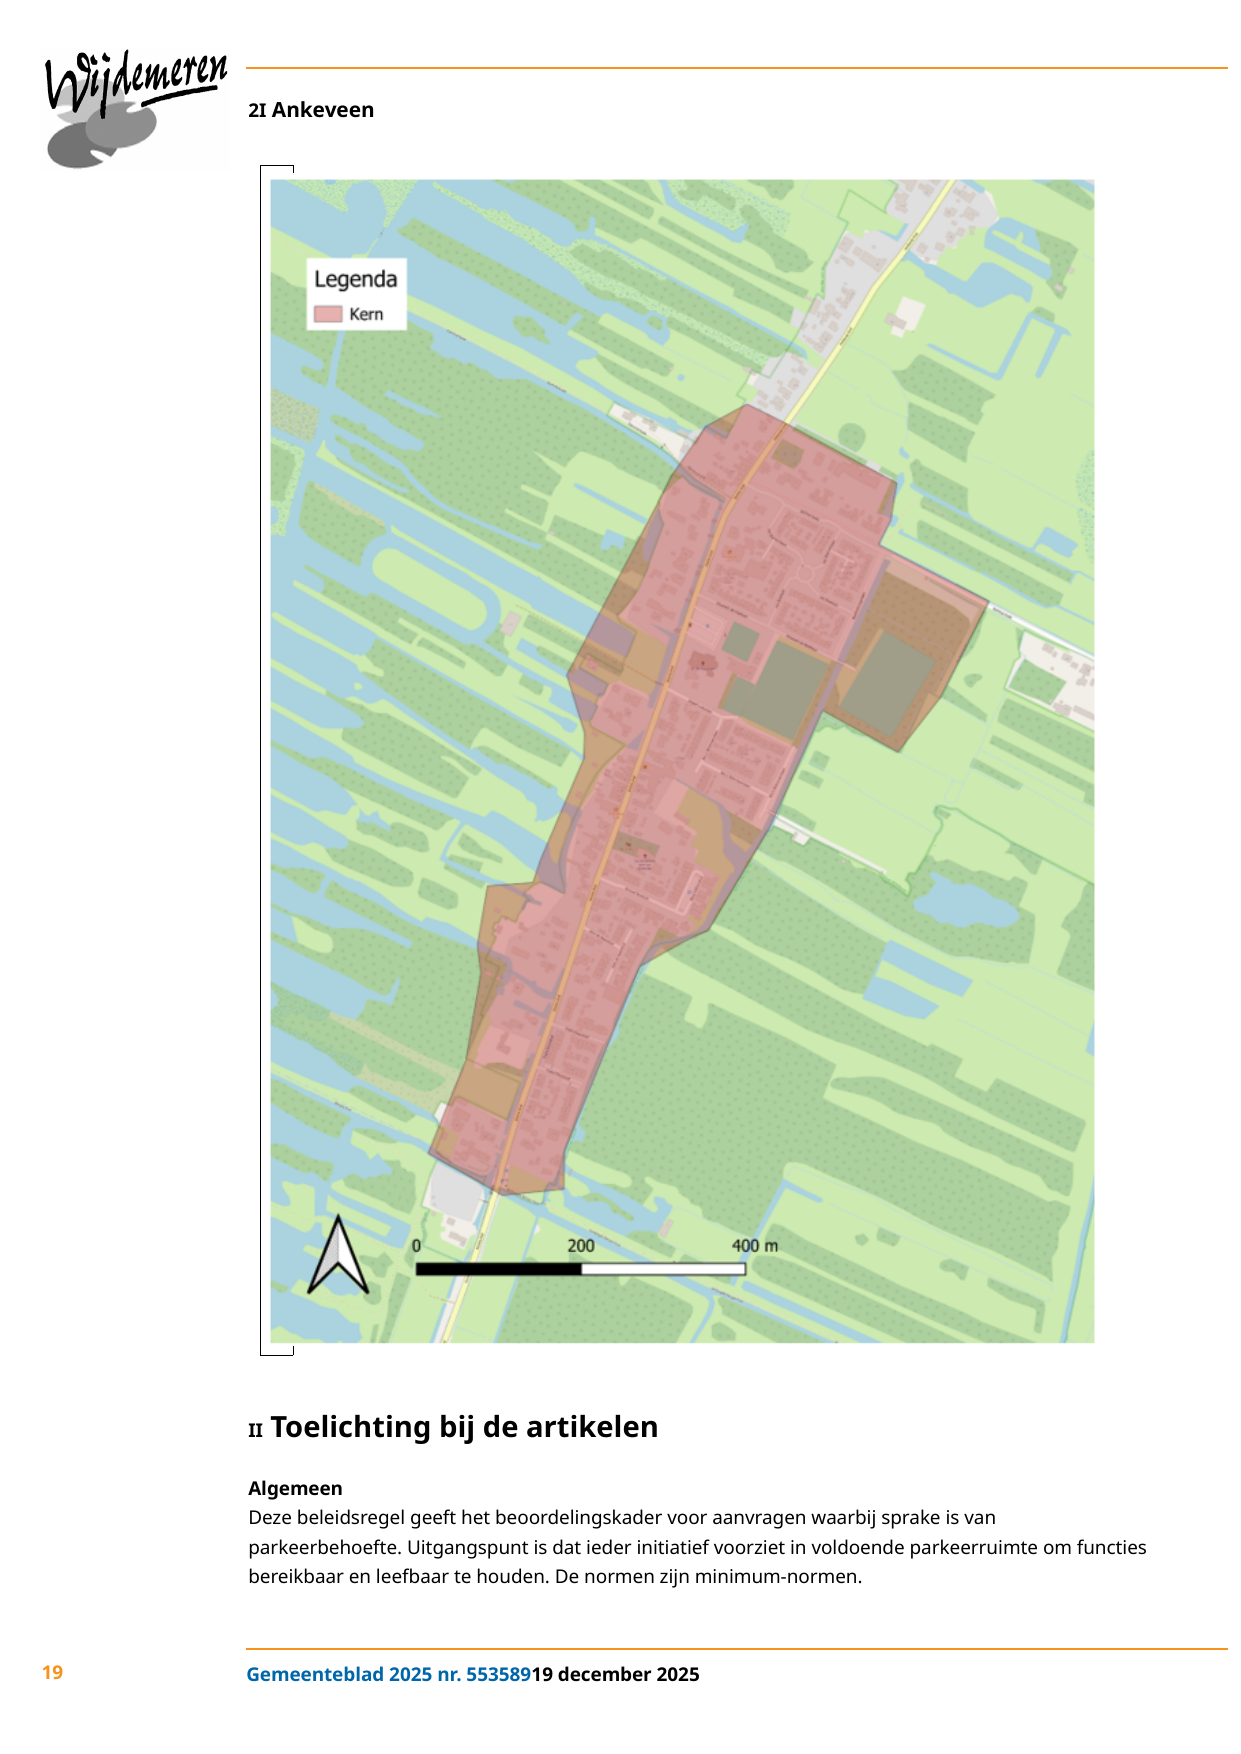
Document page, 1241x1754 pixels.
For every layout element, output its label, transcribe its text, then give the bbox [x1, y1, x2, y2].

picture [268, 173, 1096, 1346]
text Algemeen [248, 1475, 1152, 1501]
text II Toelichting bij de artikelen [248, 1406, 1152, 1446]
text 2I Ankeveen [248, 95, 1152, 123]
picture [41, 47, 231, 172]
text Deze beleidsregel geeft het beoordelingskader voor aanvragen waarbij sprake is van parkeerbehoefte. Uitgangspunt is dat ieder initiatief voorziet in voldoende parkeerruimte om functies bereikbaar en leefbaar te houden. De normen zijn minimum-normen. [248, 1504, 1152, 1589]
